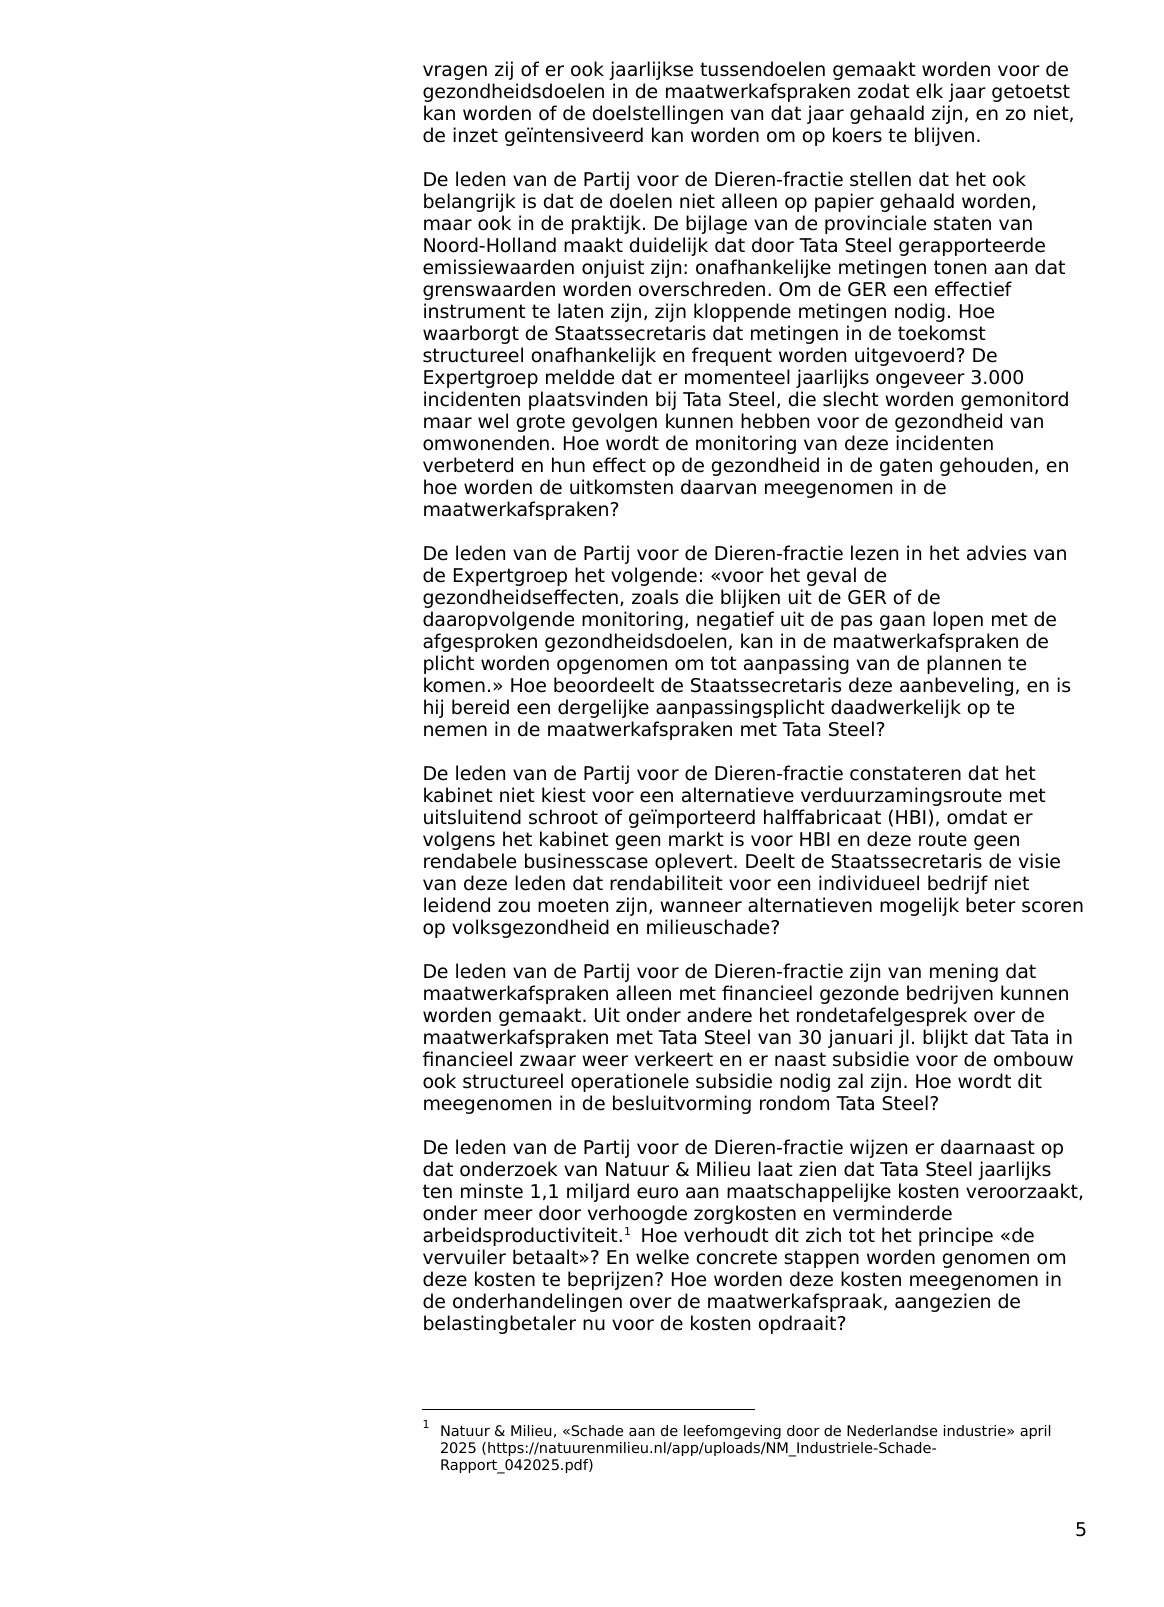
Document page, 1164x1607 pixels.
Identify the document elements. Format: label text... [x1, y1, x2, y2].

text vragen zij of er ook jaarlijkse tussendoelen gemaakt worden voor de gezondheidsdoelen in de maatwerkafspraken zodat elk jaar getoetst kan worden of de doelstellingen van dat jaar gehaald zijn, en zo niet, de inzet geïntensiveerd kan worden om op koers te blijven. [422, 59, 1087, 147]
text De leden van de Partij voor de Dieren-fractie wijzen er daarnaast op dat onderzoek van Natuur & Milieu laat zien dat Tata Steel jaarlijks ten minste 1,1 miljard euro aan maatschappelijke kosten veroorzaakt, onder meer door verhoogde zorgkosten en verminderde arbeidsproductiviteit. Hoe verhoudt dit zich tot het principe «de vervuiler betaalt»? En welke concrete stappen worden genomen om deze kosten te beprijzen? Hoe worden deze kosten meegenomen in de onderhandelingen over de maatwerkafspraak, aangezien de belastingbetaler nu voor de kosten opdraait? [422, 1137, 1087, 1335]
text De leden van de Partij voor de Dieren-fractie constateren dat het kabinet niet kiest voor een alternatieve verduurzamingsroute met uitsluitend schroot of geïmporteerd halffabricaat (HBI), omdat er volgens het kabinet geen markt is voor HBI en deze route geen rendabele businesscase oplevert. Deelt de Staatssecretaris de visie van deze leden dat rendabiliteit voor een individueel bedrijf niet leidend zou moeten zijn, wanneer alternatieven mogelijk beter scoren op volksgezondheid en milieuschade? [422, 763, 1087, 939]
text De leden van de Partij voor de Dieren-fractie lezen in het advies van de Expertgroep het volgende: «voor het geval de gezondheidseffecten, zoals die blijken uit de GER of de daaropvolgende monitoring, negatief uit de pas gaan lopen met de afgesproken gezondheidsdoelen, kan in de maatwerkafspraken de plicht worden opgenomen om tot aanpassing van de plannen te komen.» Hoe beoordeelt de Staatssecretaris deze aanbeveling, en is hij bereid een dergelijke aanpassingsplicht daadwerkelijk op te nemen in de maatwerkafspraken met Tata Steel? [422, 543, 1087, 741]
text De leden van de Partij voor de Dieren-fractie zijn van mening dat maatwerkafspraken alleen met financieel gezonde bedrijven kunnen worden gemaakt. Uit onder andere het rondetafelgesprek over de maatwerkafspraken met Tata Steel van 30 januari jl. blijkt dat Tata in financieel zwaar weer verkeert en er naast subsidie voor de ombouw ook structureel operationele subsidie nodig zal zijn. Hoe wordt dit meegenomen in de besluitvorming rondom Tata Steel? [422, 961, 1087, 1115]
text De leden van de Partij voor de Dieren-fractie stellen dat het ook belangrijk is dat de doelen niet alleen op papier gehaald worden, maar ook in de praktijk. De bijlage van de provinciale staten van Noord-Holland maakt duidelijk dat door Tata Steel gerapporteerde emissiewaarden onjuist zijn: onafhankelijke metingen tonen aan dat grenswaarden worden overschreden. Om de GER een effectief instrument te laten zijn, zijn kloppende metingen nodig. Hoe waarborgt de Staatssecretaris dat metingen in de toekomst structureel onafhankelijk en frequent worden uitgevoerd? De Expertgroep meldde dat er momenteel jaarlijks ongeveer 3.000 incidenten plaatsvinden bij Tata Steel, die slecht worden gemonitord maar wel grote gevolgen kunnen hebben voor de gezondheid van omwonenden. Hoe wordt de monitoring van deze incidenten verbeterd en hun effect op de gezondheid in de gaten gehouden, en hoe worden de uitkomsten daarvan meegenomen in de maatwerkafspraken? [422, 169, 1087, 521]
text Natuur & Milieu, «Schade aan de leefomgeving door de Nederlandse industrie» april 2025 (https://natuurenmilieu.nl/app/uploads/NM_Industriele-Schade-Rapport_042025.pdf) [422, 1418, 1087, 1474]
